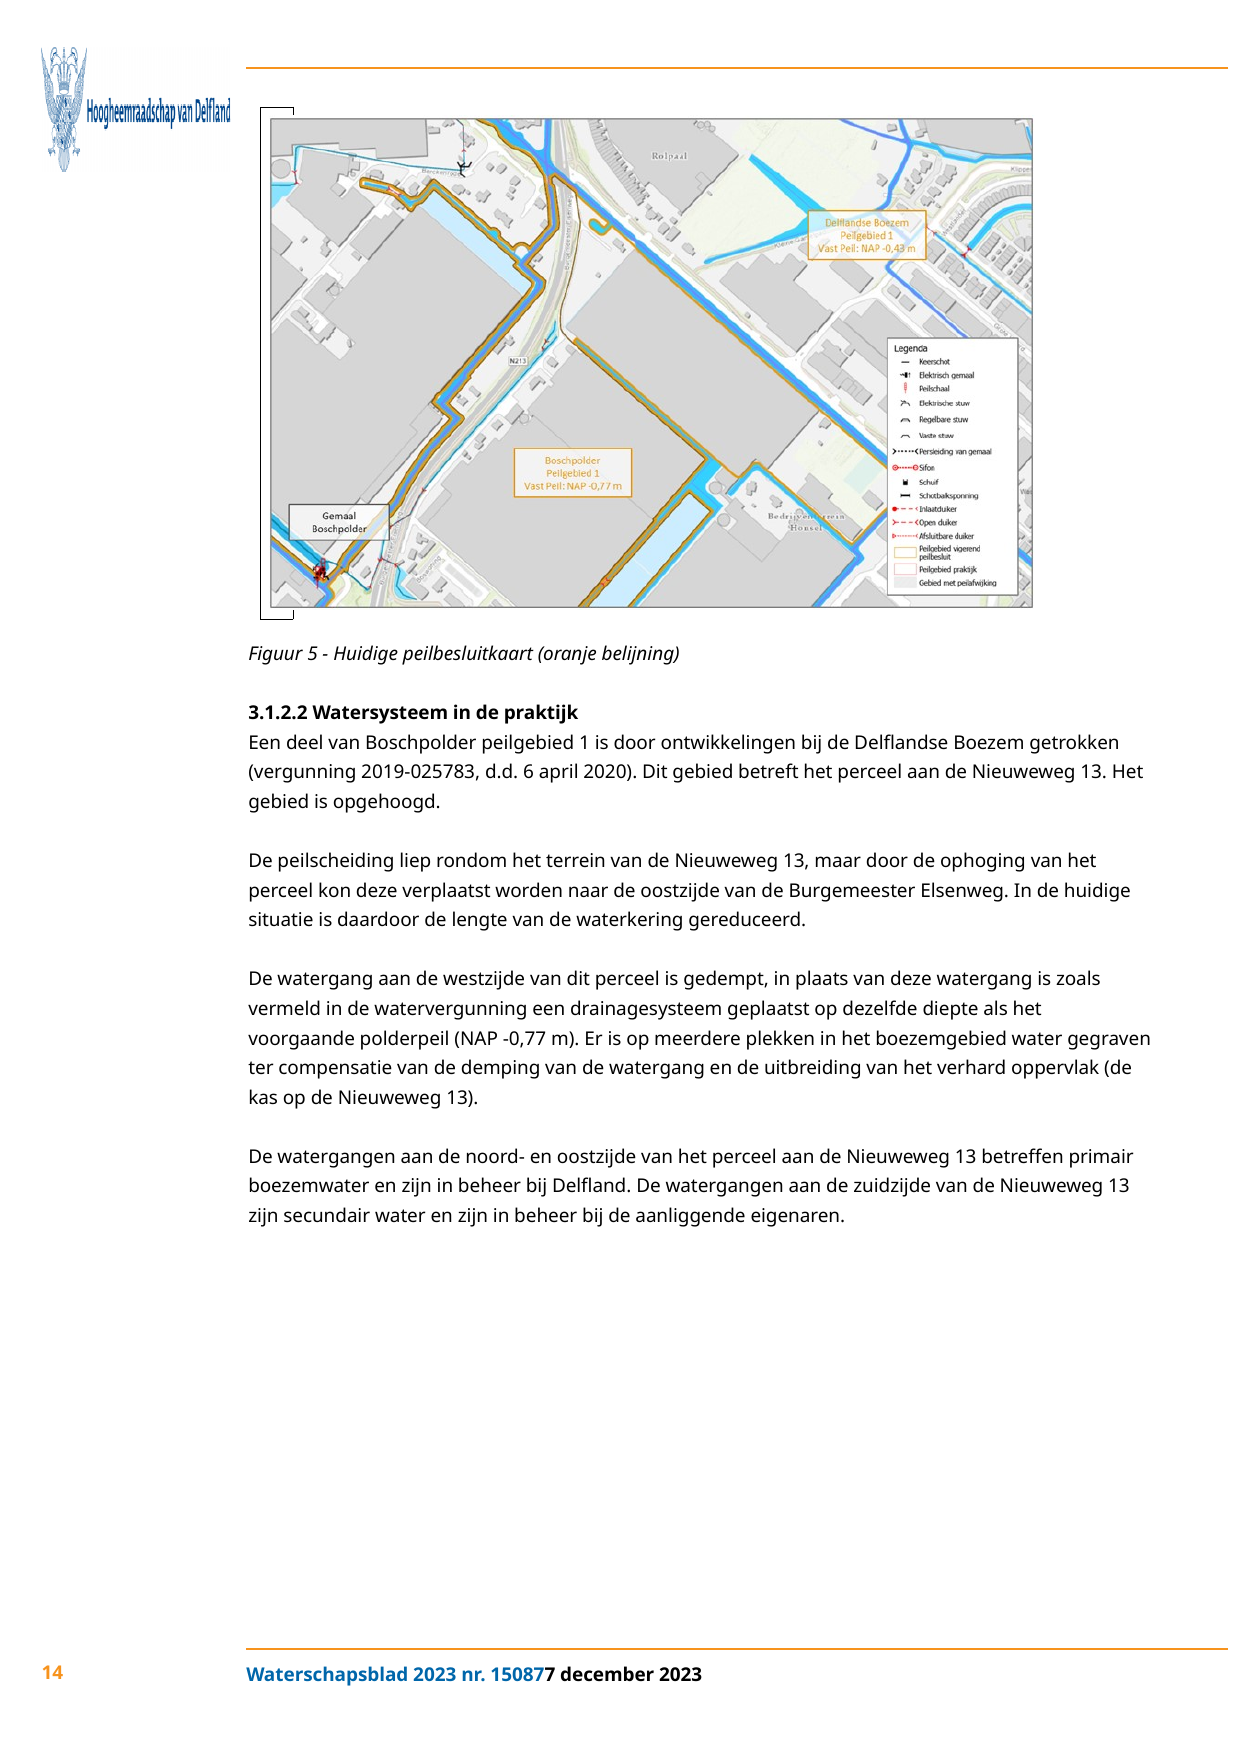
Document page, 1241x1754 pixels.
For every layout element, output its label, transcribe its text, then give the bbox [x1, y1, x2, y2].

picture [268, 115, 1037, 610]
picture [41, 47, 231, 172]
text De peilscheiding liep rondom het terrein van de Nieuweweg 13, maar door de ophoging van het perceel kon deze verplaatst worden naar de oostzijde van de Burgemeester Elsenweg. In de huidige situatie is daardoor de lengte van de waterkering gereduceerd. [248, 847, 1152, 932]
text 3.1.2.2 Watersysteem in de praktijk [248, 699, 1152, 725]
text Figuur 5 - Huidige peilbesluitkaart (oranje belijning) [248, 640, 1152, 666]
text De watergangen aan de noord- en oostzijde van het perceel aan de Nieuweweg 13 betreffen primair boezemwater en zijn in beheer bij Delfland. De watergangen aan de zuidzijde van de Nieuweweg 13 zijn secundair water en zijn in beheer bij de aanliggende eigenaren. [248, 1143, 1152, 1228]
text De watergang aan de westzijde van dit perceel is gedempt, in plaats van deze watergang is zoals vermeld in de watervergunning een drainagesysteem geplaatst op dezelfde diepte als het voorgaande polderpeil (NAP -0,77 m). Er is op meerdere plekken in het boezemgebied water gegraven ter compensatie van de demping van de watergang en de uitbreiding van het verhard oppervlak (de kas op de Nieuweweg 13). [248, 966, 1152, 1110]
text Een deel van Boschpolder peilgebied 1 is door ontwikkelingen bij de Delflandse Boezem getrokken (vergunning 2019-025783, d.d. 6 april 2020). Dit gebied betreft het perceel aan de Nieuweweg 13. Het gebied is opgehoogd. [248, 729, 1152, 814]
